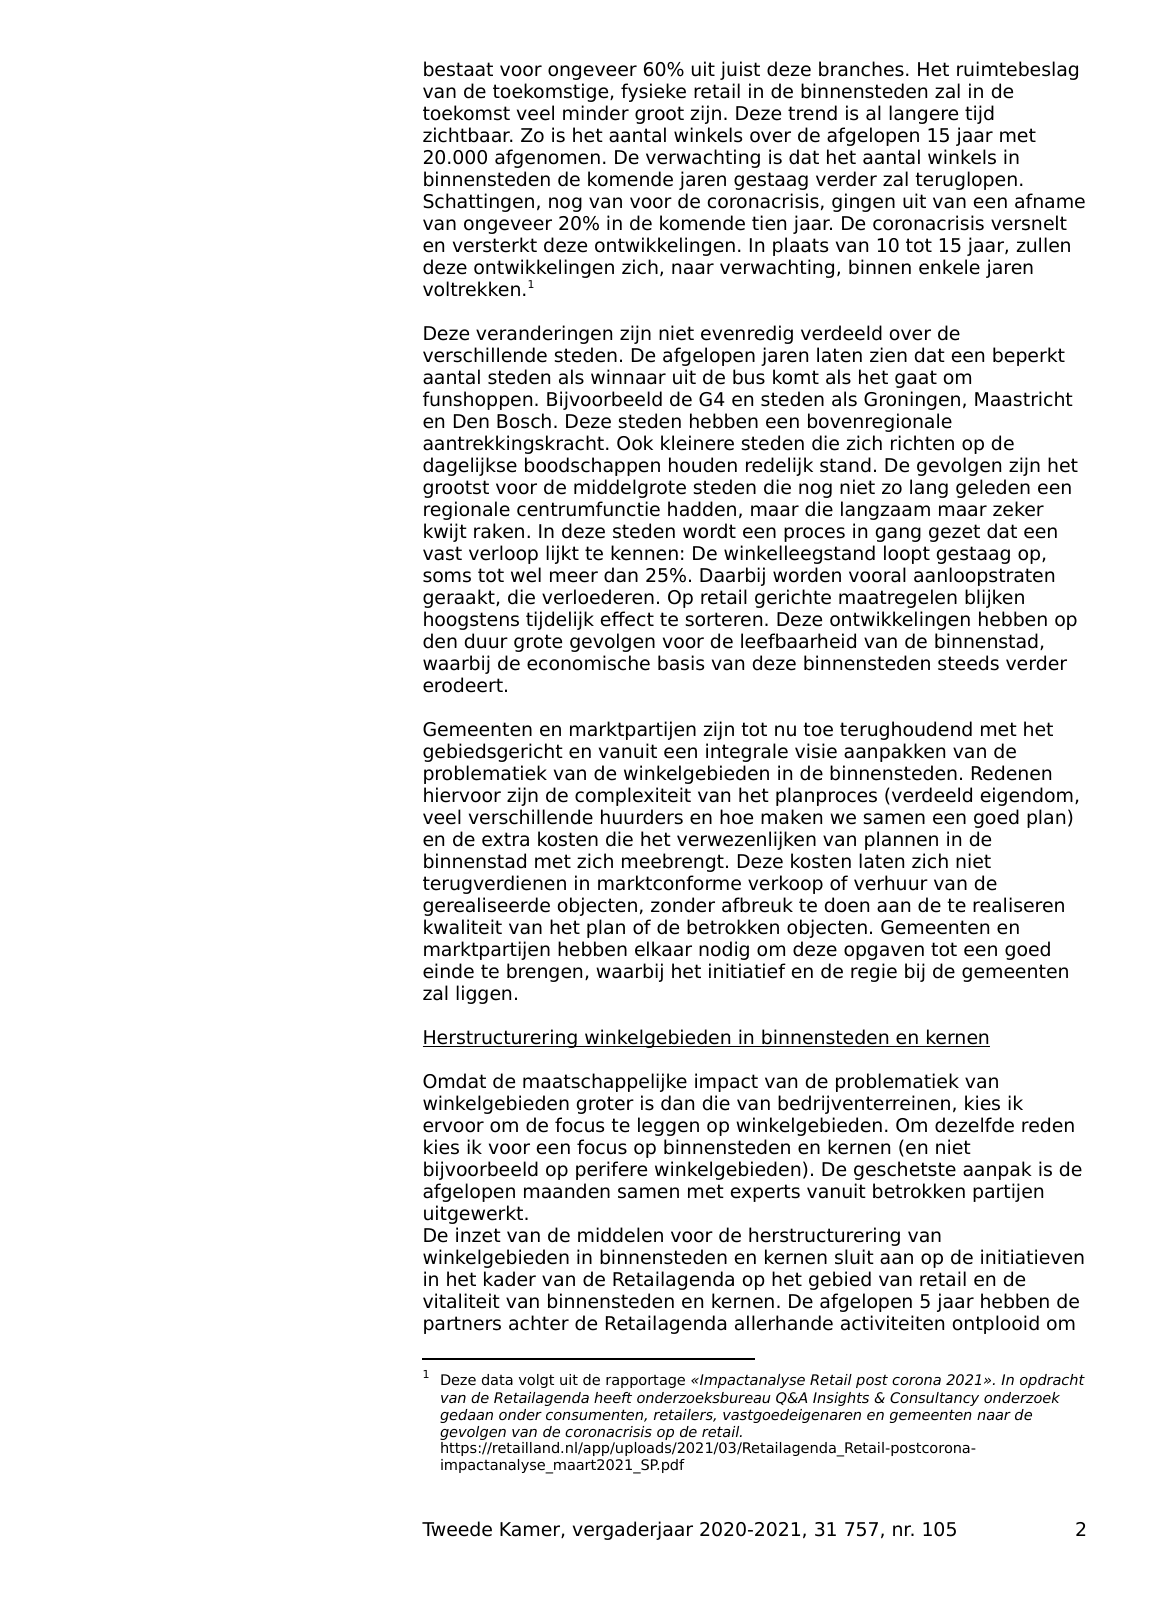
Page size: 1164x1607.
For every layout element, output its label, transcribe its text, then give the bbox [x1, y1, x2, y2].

subtitle Herstructurering winkelgebieden in binnensteden en kernen [422, 1027, 1087, 1049]
text Omdat de maatschappelijke impact van de problematiek van winkelgebieden groter is dan die van bedrijventerreinen, kies ik ervoor om de focus te leggen op winkelgebieden. Om dezelfde reden kies ik voor een focus op binnensteden en kernen (en niet bijvoorbeeld op perifere winkelgebieden). De geschetste aanpak is de afgelopen maanden samen met experts vanuit betrokken partijen uitgewerkt. [422, 1071, 1087, 1225]
text bestaat voor ongeveer 60% uit juist deze branches. Het ruimtebeslag van de toekomstige, fysieke retail in de binnensteden zal in de toekomst veel minder groot zijn. Deze trend is al langere tijd zichtbaar. Zo is het aantal winkels over de afgelopen 15 jaar met 20.000 afgenomen. De verwachting is dat het aantal winkels in binnensteden de komende jaren gestaag verder zal teruglopen. Schattingen, nog van voor de coronacrisis, gingen uit van een afname van ongeveer 20% in de komende tien jaar. De coronacrisis versnelt en versterkt deze ontwikkelingen. In plaats van 10 tot 15 jaar, zullen deze ontwikkelingen zich, naar verwachting, binnen enkele jaren voltrekken. [422, 59, 1087, 301]
text Deze veranderingen zijn niet evenredig verdeeld over de verschillende steden. De afgelopen jaren laten zien dat een beperkt aantal steden als winnaar uit de bus komt als het gaat om funshoppen. Bijvoorbeeld de G4 en steden als Groningen, Maastricht en Den Bosch. Deze steden hebben een bovenregionale aantrekkingskracht. Ook kleinere steden die zich richten op de dagelijkse boodschappen houden redelijk stand. De gevolgen zijn het grootst voor de middelgrote steden die nog niet zo lang geleden een regionale centrumfunctie hadden, maar die langzaam maar zeker kwijt raken. In deze steden wordt een proces in gang gezet dat een vast verloop lijkt te kennen: De winkelleegstand loopt gestaag op, soms tot wel meer dan 25%. Daarbij worden vooral aanloopstraten geraakt, die verloederen. Op retail gerichte maatregelen blijken hoogstens tijdelijk effect te sorteren. Deze ontwikkelingen hebben op den duur grote gevolgen voor de leefbaarheid van de binnenstad, waarbij de economische basis van deze binnensteden steeds verder erodeert. [422, 323, 1087, 697]
text Deze data volgt uit de rapportage «Impactanalyse Retail post corona 2021». In opdracht van de Retailagenda heeft onderzoeksbureau Q&A Insights & Consultancy onderzoek gedaan onder consumenten, retailers, vastgoedeigenaren en gemeenten naar de gevolgen van de coronacrisis op de retail. https://retailland.nl/app/uploads/2021/03/Retailagenda_Retail-postcorona-impactanalyse_maart2021_SP.pdf [422, 1368, 1087, 1474]
text De inzet van de middelen voor de herstructurering van winkelgebieden in binnensteden en kernen sluit aan op de initiatieven in het kader van de Retailagenda op het gebied van retail en de vitaliteit van binnensteden en kernen. De afgelopen 5 jaar hebben de partners achter de Retailagenda allerhande activiteiten ontplooid om [422, 1225, 1087, 1335]
text Gemeenten en marktpartijen zijn tot nu toe terughoudend met het gebiedsgericht en vanuit een integrale visie aanpakken van de problematiek van de winkelgebieden in de binnensteden. Redenen hiervoor zijn de complexiteit van het planproces (verdeeld eigendom, veel verschillende huurders en hoe maken we samen een goed plan) en de extra kosten die het verwezenlijken van plannen in de binnenstad met zich meebrengt. Deze kosten laten zich niet terugverdienen in marktconforme verkoop of verhuur van de gerealiseerde objecten, zonder afbreuk te doen aan de te realiseren kwaliteit van het plan of de betrokken objecten. Gemeenten en marktpartijen hebben elkaar nodig om deze opgaven tot een goed einde te brengen, waarbij het initiatief en de regie bij de gemeenten zal liggen. [422, 719, 1087, 1004]
